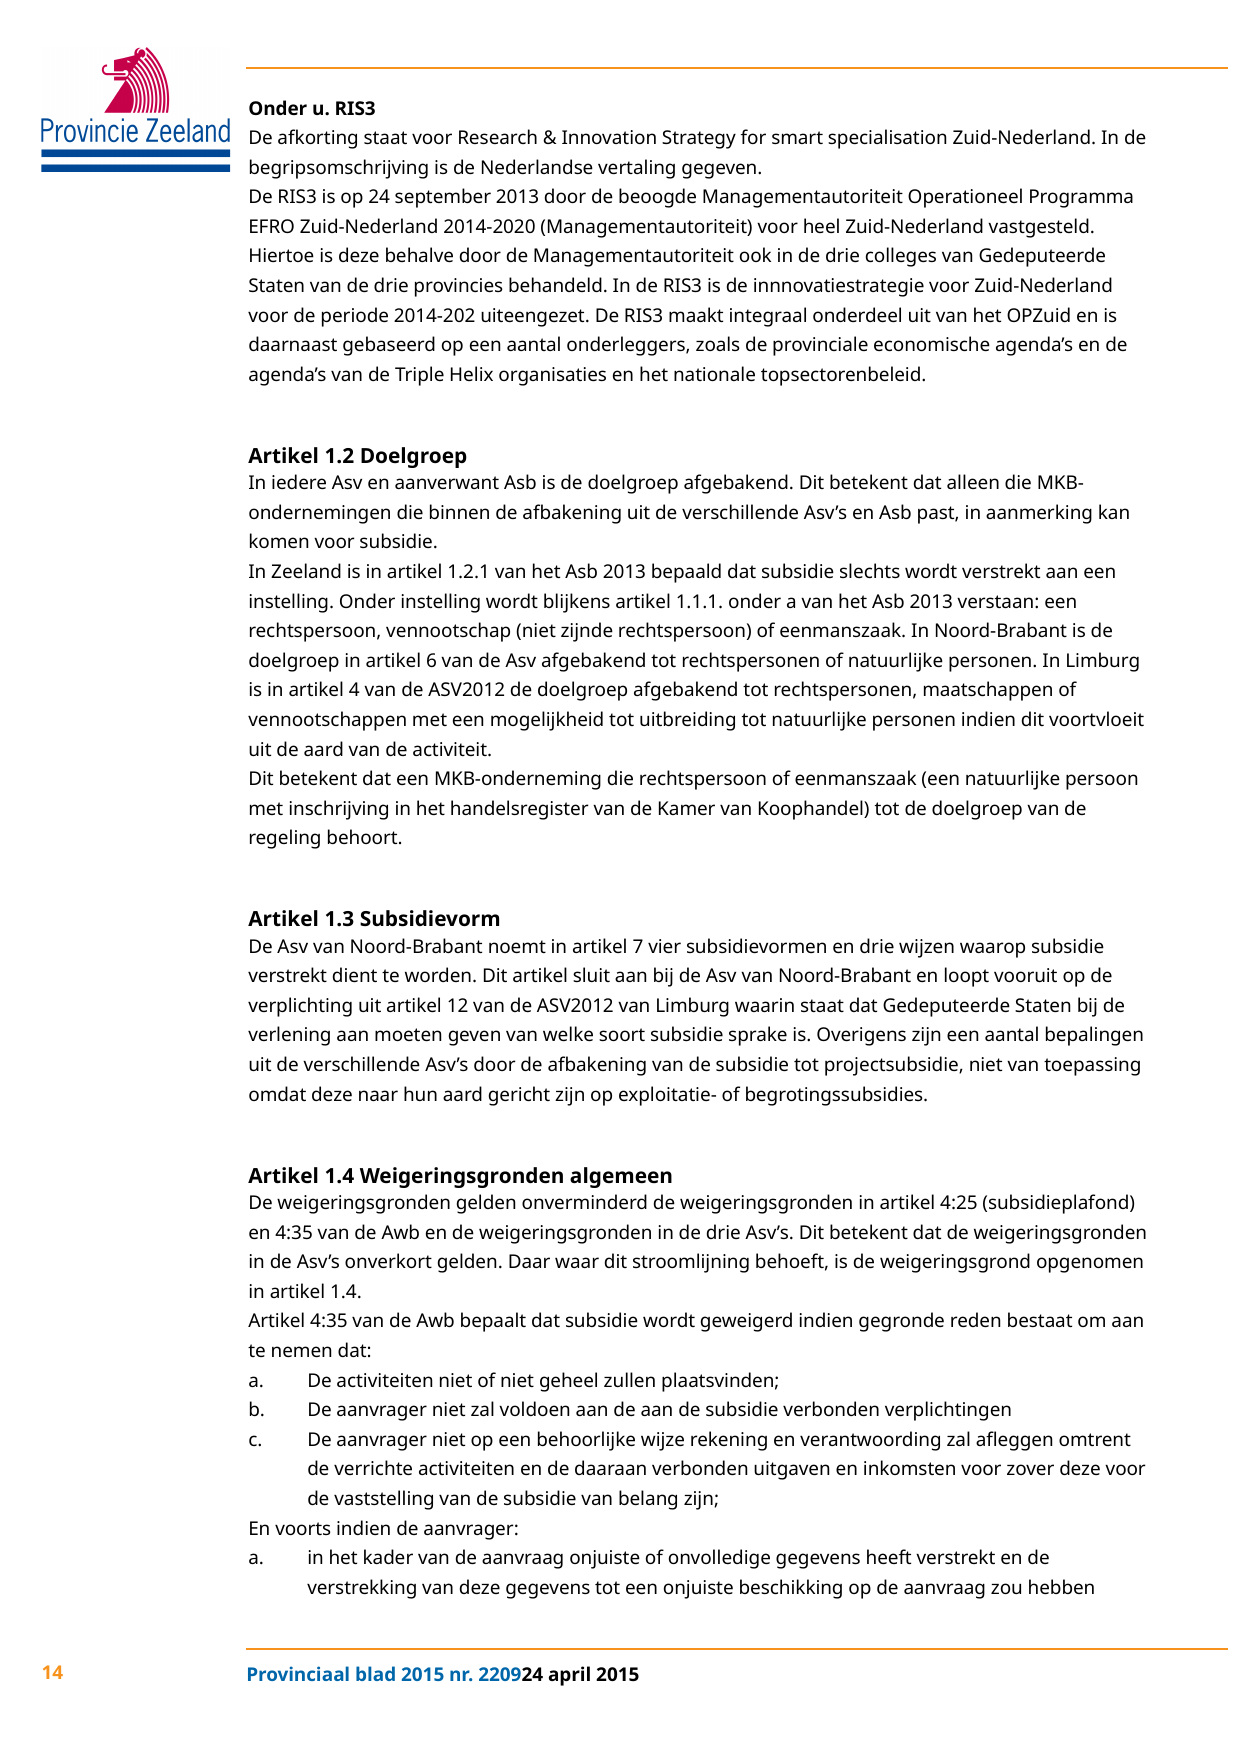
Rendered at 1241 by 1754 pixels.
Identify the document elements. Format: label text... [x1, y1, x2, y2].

text De RIS3 is op 24 september 2013 door de beoogde Managementautoriteit Operationeel Programma EFRO Zuid-Nederland 2014-2020 (Managementautoriteit) voor heel Zuid-Nederland vastgesteld. Hiertoe is deze behalve door de Managementautoriteit ook in de drie colleges van Gedeputeerde Staten van de drie provincies behandeld. In de RIS3 is de innnovatiestrategie voor Zuid-Nederland voor de periode 2014-202 uiteengezet. De RIS3 maakt integraal onderdeel uit van het OPZuid en is daarnaast gebaseerd op een aantal onderleggers, zoals de provinciale economische agenda’s en de agenda’s van de Triple Helix organisaties en het nationale topsectorenbeleid. [248, 183, 1152, 387]
list De aanvrager niet op een behoorlijke wijze rekening en verantwoording zal afleggen omtrent de verrichte activiteiten en de daaraan verbonden uitgaven en inkomsten voor zover deze voor de vaststelling van de subsidie van belang zijn; [248, 1426, 1152, 1511]
text Artikel 1.2 Doelgroep [248, 441, 1152, 469]
list De aanvrager niet zal voldoen aan de aan de subsidie verbonden verplichtingen [248, 1396, 1152, 1422]
text De Asv van Noord-Brabant noemt in artikel 7 vier subsidievormen en drie wijzen waarop subsidie verstrekt dient te worden. Dit artikel sluit aan bij de Asv van Noord-Brabant en loopt vooruit op de verplichting uit artikel 12 van de ASV2012 van Limburg waarin staat dat Gedeputeerde Staten bij de verlening aan moeten geven van welke soort subsidie sprake is. Overigens zijn een aantal bepalingen uit de verschillende Asv’s door de afbakening van de subsidie tot projectsubsidie, niet van toepassing omdat deze naar hun aard gericht zijn op exploitatie- of begrotingssubsidies. [248, 933, 1152, 1107]
list De activiteiten niet of niet geheel zullen plaatsvinden; [248, 1367, 1152, 1392]
text In iedere Asv en aanverwant Asb is de doelgroep afgebakend. Dit betekent dat alleen die MKB-ondernemingen die binnen de afbakening uit de verschillende Asv’s en Asb past, in aanmerking kan komen voor subsidie. [248, 469, 1152, 554]
text En voorts indien de aanvrager: [248, 1515, 1152, 1540]
text Artikel 1.4 Weigeringsgronden algemeen [248, 1161, 1152, 1189]
text Onder u. RIS3 [248, 95, 1152, 121]
text De weigeringsgronden gelden onverminderd de weigeringsgronden in artikel 4:25 (subsidieplafond) en 4:35 van de Awb en de weigeringsgronden in de drie Asv’s. Dit betekent dat de weigeringsgronden in de Asv’s onverkort gelden. Daar waar dit stroomlijning behoeft, is de weigeringsgrond opgenomen in artikel 1.4. [248, 1189, 1152, 1304]
picture [41, 47, 231, 172]
text Artikel 4:35 van de Awb bepaalt dat subsidie wordt geweigerd indien gegronde reden bestaat om aan te nemen dat: [248, 1308, 1152, 1363]
text Dit betekent dat een MKB-onderneming die rechtspersoon of eenmanszaak (een natuurlijke persoon met inschrijving in het handelsregister van de Kamer van Koophandel) tot de doelgroep van de regeling behoort. [248, 765, 1152, 850]
text De afkorting staat voor Research & Innovation Strategy for smart specialisation Zuid-Nederland. In de begripsomschrijving is de Nederlandse vertaling gegeven. [248, 124, 1152, 180]
list in het kader van de aanvraag onjuiste of onvolledige gegevens heeft verstrekt en de verstrekking van deze gegevens tot een onjuiste beschikking op de aanvraag zou hebben [248, 1544, 1152, 1599]
text In Zeeland is in artikel 1.2.1 van het Asb 2013 bepaald dat subsidie slechts wordt verstrekt aan een instelling. Onder instelling wordt blijkens artikel 1.1.1. onder a van het Asb 2013 verstaan: een rechtspersoon, vennootschap (niet zijnde rechtspersoon) of eenmanszaak. In Noord-Brabant is de doelgroep in artikel 6 van de Asv afgebakend tot rechtspersonen of natuurlijke personen. In Limburg is in artikel 4 van de ASV2012 de doelgroep afgebakend tot rechtspersonen, maatschappen of vennootschappen met een mogelijkheid tot uitbreiding tot natuurlijke personen indien dit voortvloeit uit de aard van de activiteit. [248, 558, 1152, 761]
text Artikel 1.3 Subsidievorm [248, 904, 1152, 933]
